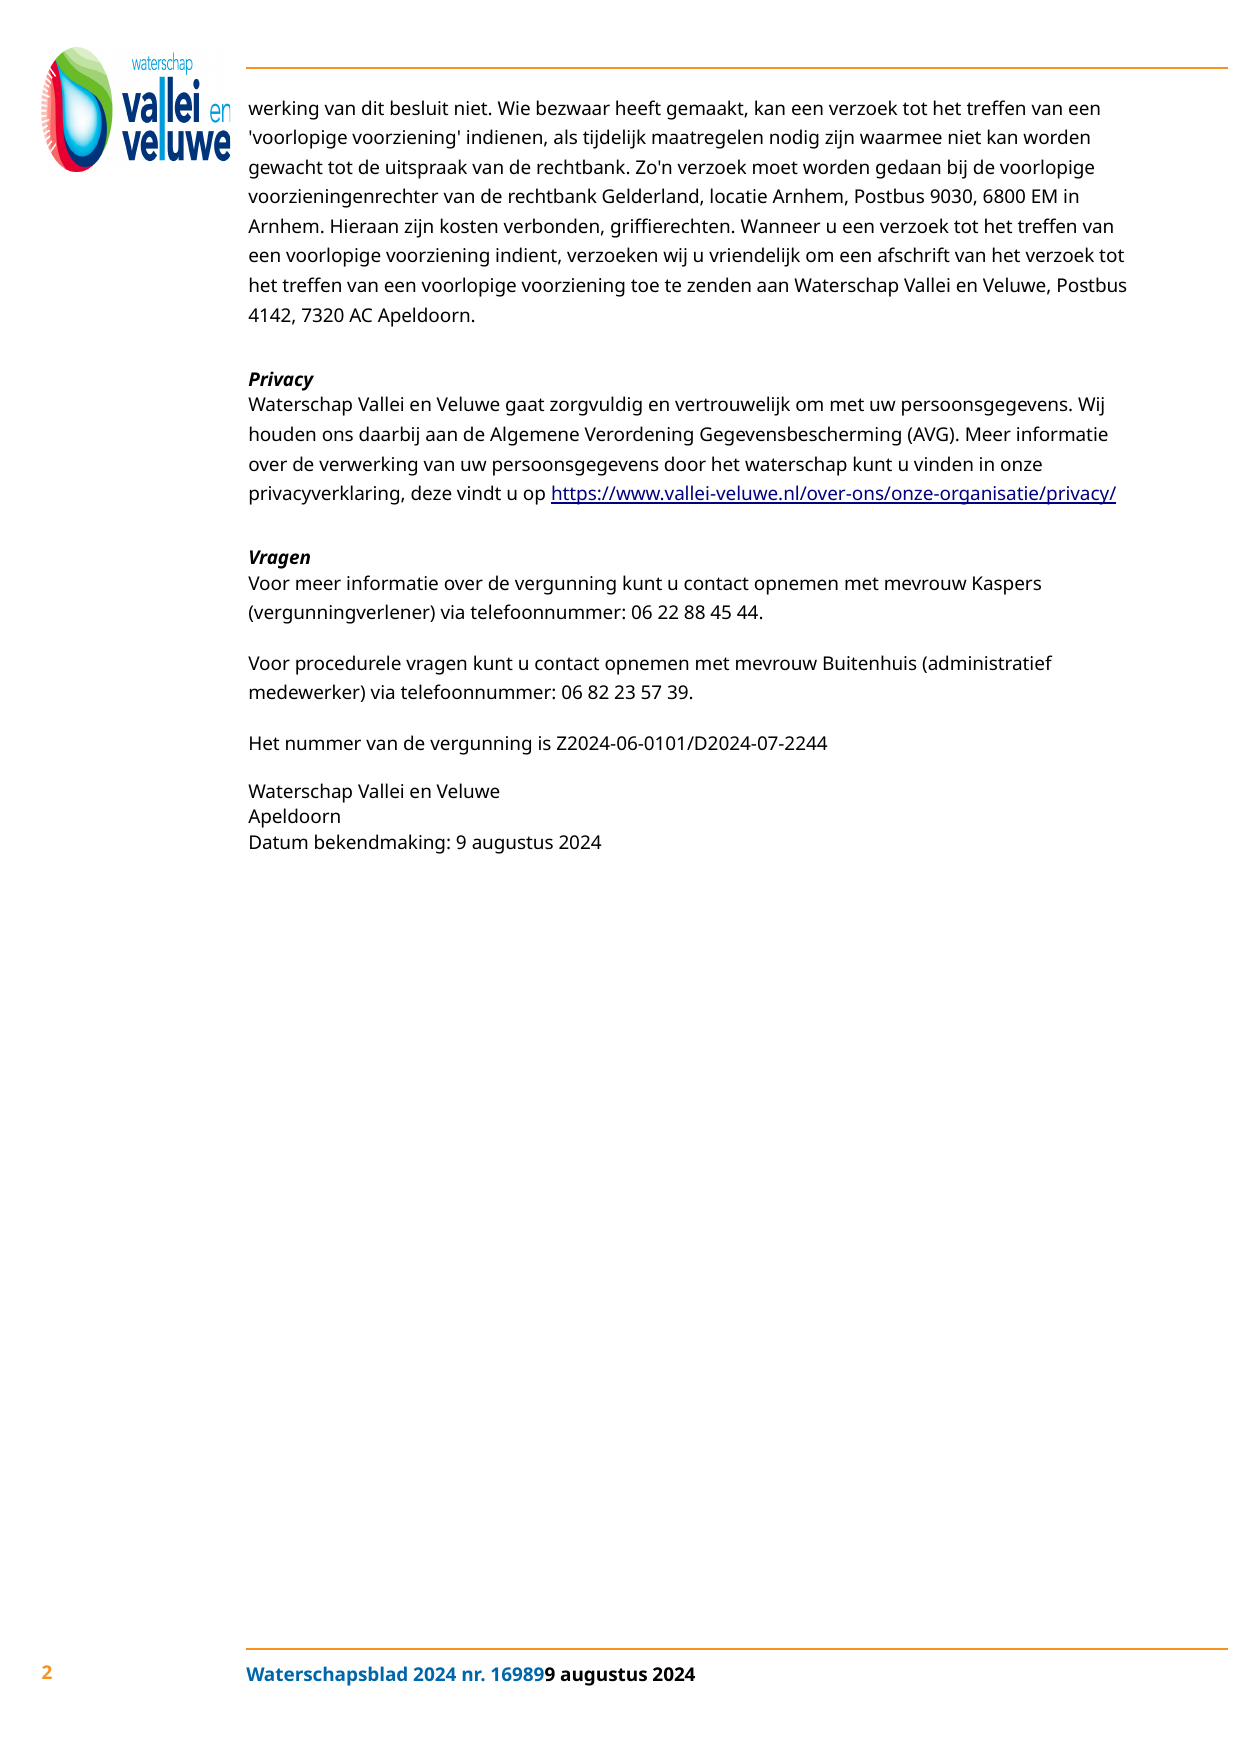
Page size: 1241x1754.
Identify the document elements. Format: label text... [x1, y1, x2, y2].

text Privacy [248, 366, 1152, 392]
text Waterschap Vallei en Veluwe gaat zorgvuldig en vertrouwelijk om met uw persoonsgegevens. Wij houden ons daarbij aan de Algemene Verordening Gegevensbescherming (AVG). Meer informatie over de verwerking van uw persoonsgegevens door het waterschap kunt u vinden in onze privacyverklaring, deze vindt u op https://www.vallei-veluwe.nl/over-ons/onze-organisatie/privacy/ [248, 392, 1152, 506]
text Datum bekendmaking: 9 augustus 2024 [248, 829, 1152, 855]
text Voor procedurele vragen kunt u contact opnemen met mevrouw Buitenhuis (administratief medewerker) via telefoonnummer: 06 82 23 57 39. [248, 650, 1152, 705]
text Apeldoorn [248, 803, 1152, 829]
text Vragen [248, 544, 1152, 570]
text Waterschap Vallei en Veluwe [248, 778, 1152, 803]
text Voor meer informatie over de vergunning kunt u contact opnemen met mevrouw Kaspers (vergunningverlener) via telefoonnummer: 06 22 88 45 44. [248, 570, 1152, 625]
text Het nummer van de vergunning is Z2024-06-0101/D2024-07-2244 [248, 730, 1152, 756]
text werking van dit besluit niet. Wie bezwaar heeft gemaakt, kan een verzoek tot het treffen van een 'voorlopige voorziening' indienen, als tijdelijk maatregelen nodig zijn waarmee niet kan worden gewacht tot de uitspraak van de rechtbank. Zo'n verzoek moet worden gedaan bij de voorlopige voorzieningenrechter van de rechtbank Gelderland, locatie Arnhem, Postbus 9030, 6800 EM in Arnhem. Hieraan zijn kosten verbonden, griffierechten. Wanneer u een verzoek tot het treffen van een voorlopige voorziening indient, verzoeken wij u vriendelijk om een afschrift van het verzoek tot het treffen van een voorlopige voorziening toe te zenden aan Waterschap Vallei en Veluwe, Postbus 4142, 7320 AC Apeldoorn. [248, 95, 1152, 328]
picture [41, 47, 231, 172]
